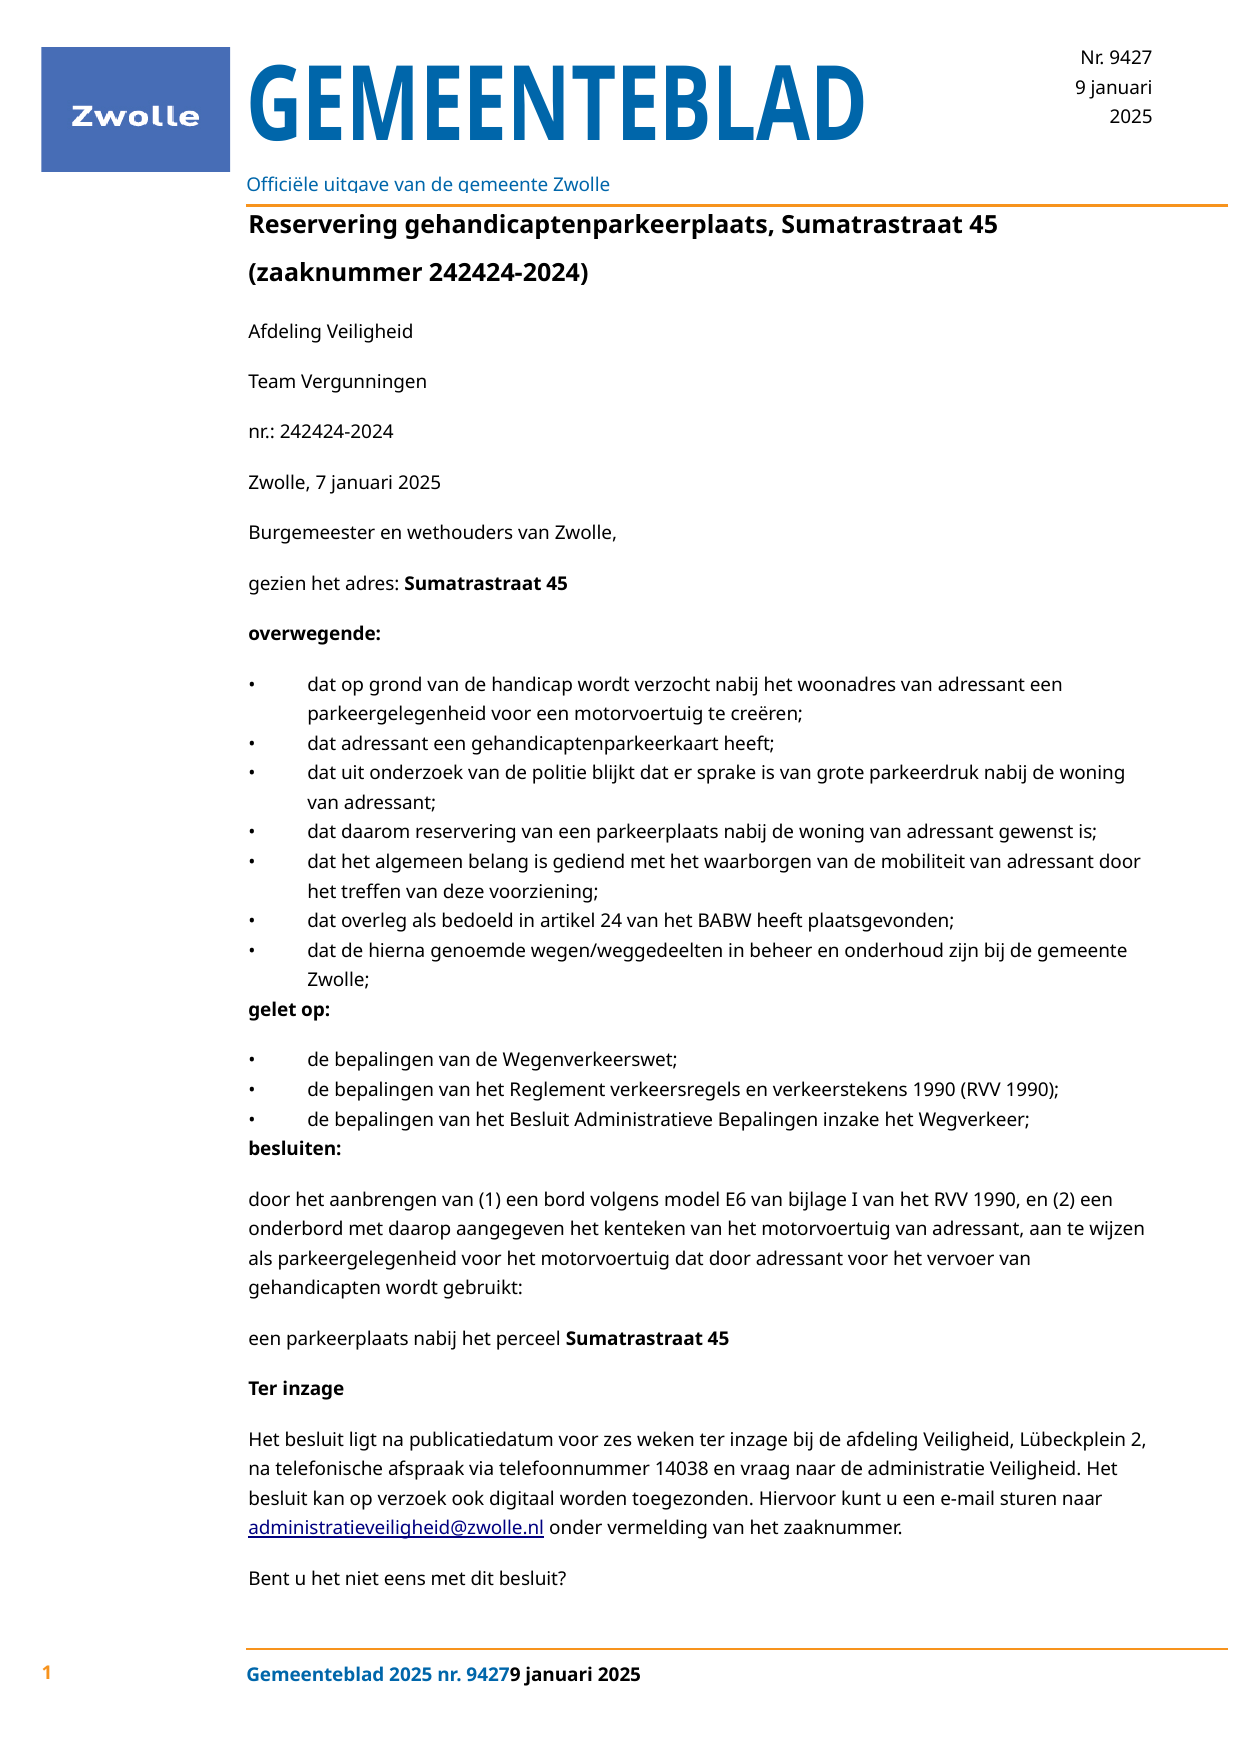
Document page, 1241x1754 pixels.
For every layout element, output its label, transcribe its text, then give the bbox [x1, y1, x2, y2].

text Reservering gehandicaptenparkeerplaats, Sumatrastraat 45 (zaaknummer 242424-2024) [248, 207, 1152, 288]
text Zwolle, 7 januari 2025 [248, 469, 1152, 495]
picture [41, 47, 231, 172]
list dat overleg als bedoeld in artikel 24 van het BABW heeft plaatsgevonden; [248, 907, 1152, 933]
text overwegende: [248, 620, 1152, 646]
text Burgemeester en wethouders van Zwolle, [248, 519, 1152, 545]
text Team Vergunningen [248, 368, 1152, 394]
list dat het algemeen belang is gediend met het waarborgen van de mobiliteit van adressant door het treffen van deze voorziening; [248, 848, 1152, 904]
text Bent u het niet eens met dit besluit? [248, 1565, 1152, 1591]
list dat uit onderzoek van de politie blijkt dat er sprake is van grote parkeerdruk nabij de woning van adressant; [248, 759, 1152, 815]
text Het besluit ligt na publicatiedatum voor zes weken ter inzage bij de afdeling Veiligheid, Lübeckplein 2, na telefonische afspraak via telefoonnummer 14038 en vraag naar de administratie Veiligheid. Het besluit kan op verzoek ook digitaal worden toegezonden. Hiervoor kunt u een e-mail sturen naar administratieveiligheid@zwolle.nl onder vermelding van het zaaknummer. [248, 1426, 1152, 1540]
list dat op grond van de handicap wordt verzocht nabij het woonadres van adressant een parkeergelegenheid voor een motorvoertuig te creëren; [248, 671, 1152, 726]
text Afdeling Veiligheid [248, 318, 1152, 344]
list de bepalingen van het Reglement verkeersregels en verkeerstekens 1990 (RVV 1990); [248, 1076, 1152, 1102]
list dat daarom reservering van een parkeerplaats nabij de woning van adressant gewenst is; [248, 819, 1152, 844]
list dat de hierna genoemde wegen/weggedeelten in beheer en onderhoud zijn bij de gemeente Zwolle; [248, 937, 1152, 992]
list de bepalingen van het Besluit Administratieve Bepalingen inzake het Wegverkeer; [248, 1106, 1152, 1132]
text Ter inzage [248, 1375, 1152, 1401]
text gelet op: [248, 996, 1152, 1022]
text een parkeerplaats nabij het perceel Sumatrastraat 45 [248, 1325, 1152, 1351]
text nr.: 242424-2024 [248, 419, 1152, 444]
text gezien het adres: Sumatrastraat 45 [248, 570, 1152, 596]
list dat adressant een gehandicaptenparkeerkaart heeft; [248, 730, 1152, 756]
text besluiten: [248, 1135, 1152, 1161]
text door het aanbrengen van (1) een bord volgens model E6 van bijlage I van het RVV 1990, en (2) een onderbord met daarop aangegeven het kenteken van het motorvoertuig van adressant, aan te wijzen als parkeergelegenheid voor het motorvoertuig dat door adressant voor het vervoer van gehandicapten wordt gebruikt: [248, 1186, 1152, 1300]
list de bepalingen van de Wegenverkeerswet; [248, 1047, 1152, 1072]
